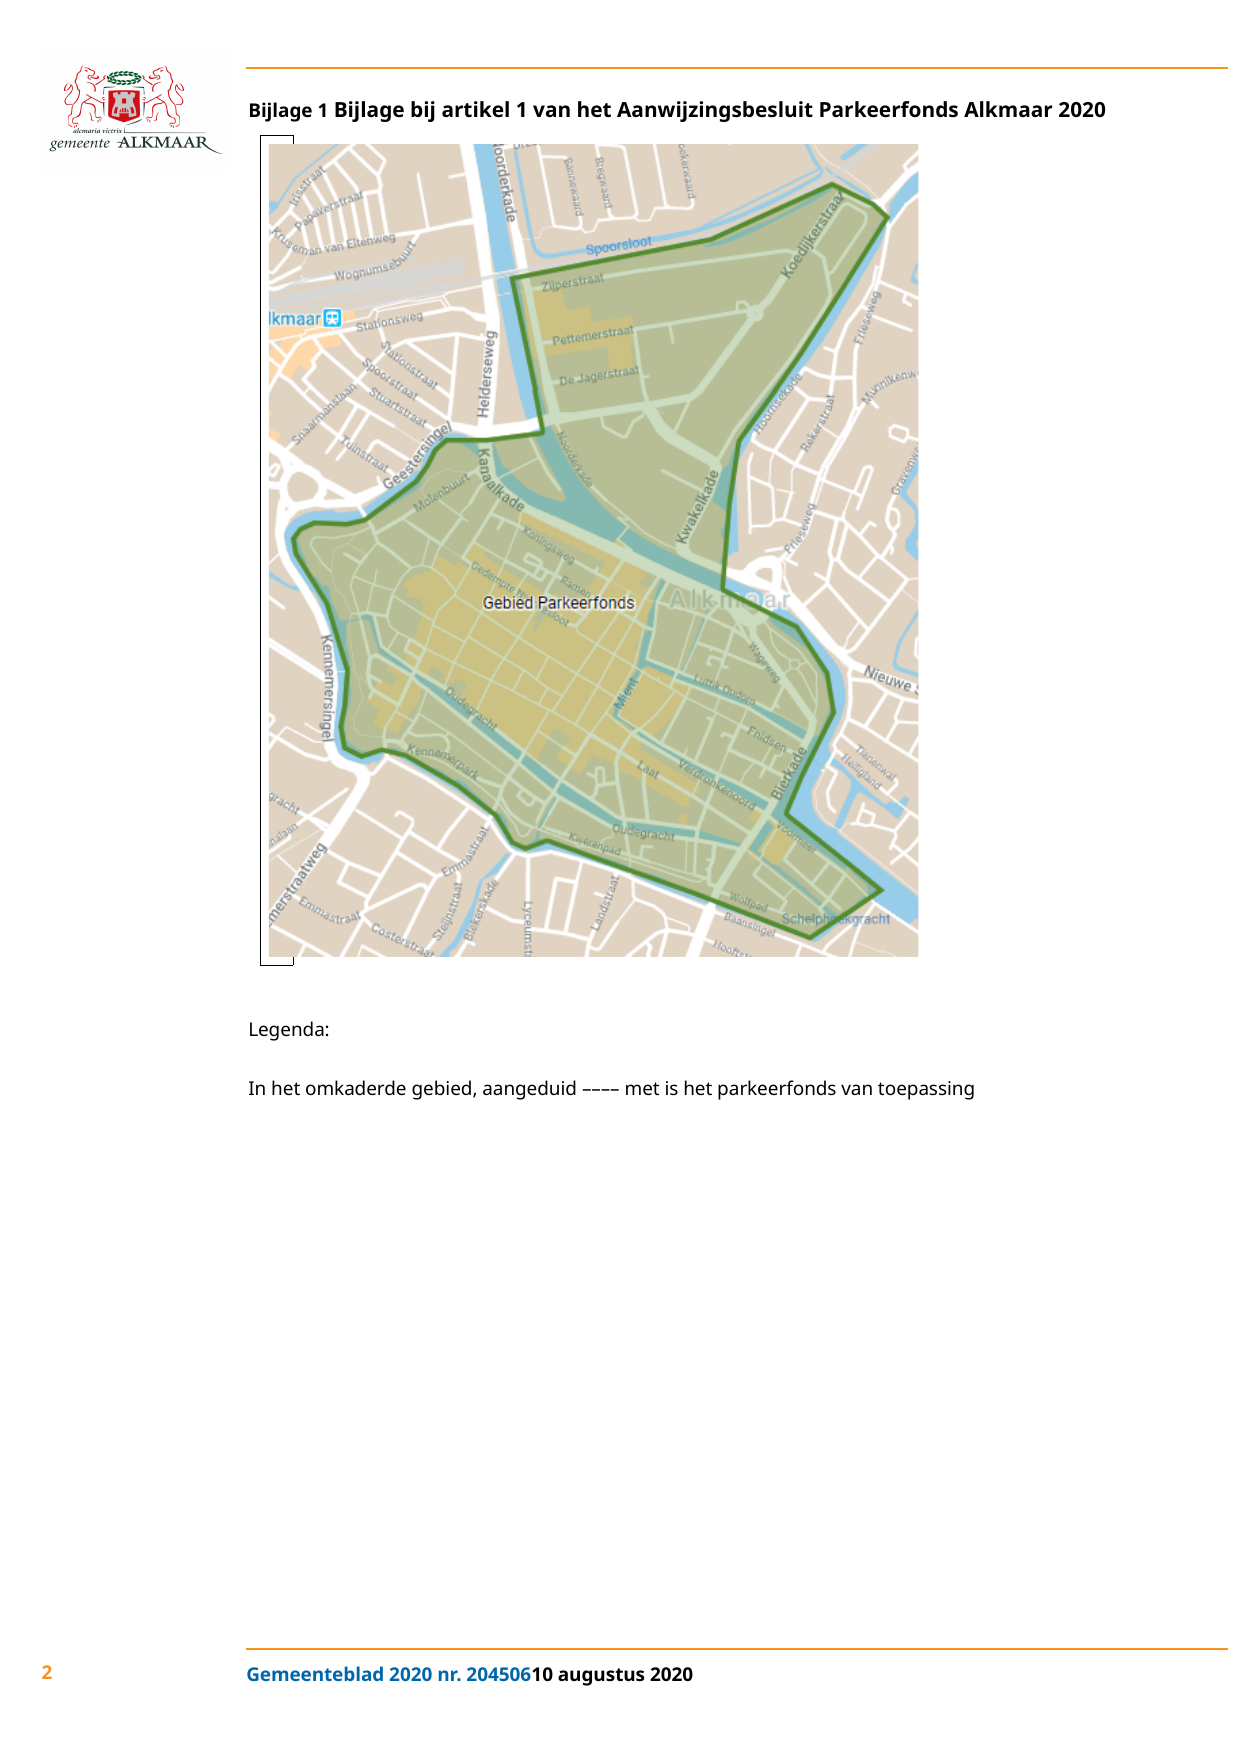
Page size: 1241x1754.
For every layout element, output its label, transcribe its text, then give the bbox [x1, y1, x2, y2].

text In het omkaderde gebied, aangeduid –––– met is het parkeerfonds van toepassing [248, 1075, 1152, 1101]
text Legenda: [248, 1016, 1152, 1042]
picture [41, 47, 231, 172]
picture [268, 144, 919, 957]
text Bijlage 1 Bijlage bij artikel 1 van het Aanwijzingsbesluit Parkeerfonds Alkmaar 2020 [248, 95, 1152, 123]
